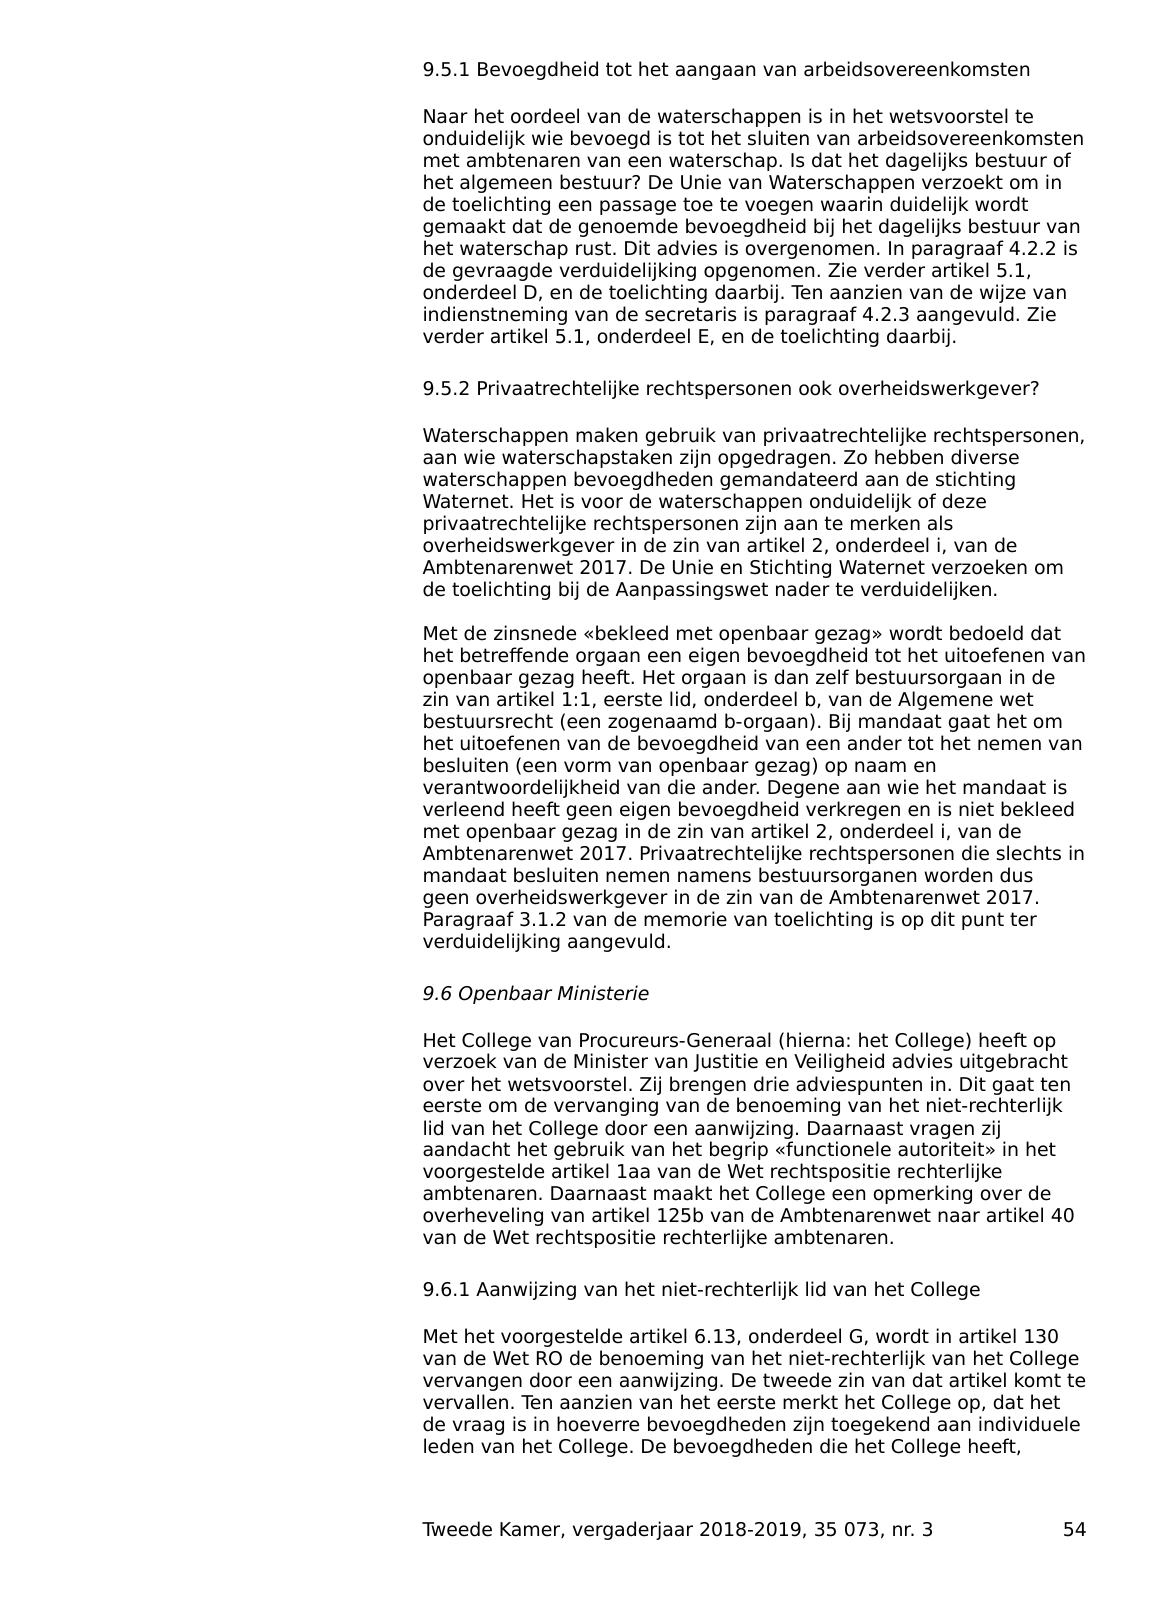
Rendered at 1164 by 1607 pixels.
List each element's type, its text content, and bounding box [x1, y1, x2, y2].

text Met het voorgestelde artikel 6.13, onderdeel G, wordt in artikel 130 van de Wet RO de benoeming van het niet-rechterlijk van het College vervangen door een aanwijzing. De tweede zin van dat artikel komt te vervallen. Ten aanzien van het eerste merkt het College op, dat het de vraag is in hoeverre bevoegdheden zijn toegekend aan individuele leden van het College. De bevoegdheden die het College heeft, [422, 1326, 1087, 1458]
subtitle 9.5.1 Bevoegdheid tot het aangaan van arbeidsovereenkomsten [422, 59, 1087, 81]
subtitle 9.6.1 Aanwijzing van het niet-rechterlijk lid van het College [422, 1279, 1087, 1301]
text Het College van Procureurs-Generaal (hierna: het College) heeft op verzoek van de Minister van Justitie en Veiligheid advies uitgebracht over het wetsvoorstel. Zij brengen drie adviespunten in. Dit gaat ten eerste om de vervanging van de benoeming van het niet-rechterlijk lid van het College door een aanwijzing. Daarnaast vragen zij aandacht het gebruik van het begrip «functionele autoriteit» in het voorgestelde artikel 1aa van de Wet rechtspositie rechterlijke ambtenaren. Daarnaast maakt het College een opmerking over de overheveling van artikel 125b van de Ambtenarenwet naar artikel 40 van de Wet rechtspositie rechterlijke ambtenaren. [422, 1029, 1087, 1249]
subtitle 9.6 Openbaar Ministerie [422, 982, 1087, 1004]
text Waterschappen maken gebruik van privaatrechtelijke rechtspersonen, aan wie waterschapstaken zijn opgedragen. Zo hebben diverse waterschappen bevoegdheden gemandateerd aan de stichting Waternet. Het is voor de waterschappen onduidelijk of deze privaatrechtelijke rechtspersonen zijn aan te merken als overheidswerkgever in de zin van artikel 2, onderdeel i, van de Ambtenarenwet 2017. De Unie en Stichting Waternet verzoeken om de toelichting bij de Aanpassingswet nader te verduidelijken. [422, 425, 1087, 601]
text Naar het oordeel van de waterschappen is in het wetsvoorstel te onduidelijk wie bevoegd is tot het sluiten van arbeidsovereenkomsten met ambtenaren van een waterschap. Is dat het dagelijks bestuur of het algemeen bestuur? De Unie van Waterschappen verzoekt om in de toelichting een passage toe te voegen waarin duidelijk wordt gemaakt dat de genoemde bevoegdheid bij het dagelijks bestuur van het waterschap rust. Dit advies is overgenomen. In paragraaf 4.2.2 is de gevraagde verduidelijking opgenomen. Zie verder artikel 5.1, onderdeel D, en de toelichting daarbij. Ten aanzien van de wijze van indienstneming van de secretaris is paragraaf 4.2.3 aangevuld. Zie verder artikel 5.1, onderdeel E, en de toelichting daarbij. [422, 106, 1087, 348]
text Met de zinsnede «bekleed met openbaar gezag» wordt bedoeld dat het betreffende orgaan een eigen bevoegdheid tot het uitoefenen van openbaar gezag heeft. Het orgaan is dan zelf bestuursorgaan in de zin van artikel 1:1, eerste lid, onderdeel b, van de Algemene wet bestuursrecht (een zogenaamd b-orgaan). Bij mandaat gaat het om het uitoefenen van de bevoegdheid van een ander tot het nemen van besluiten (een vorm van openbaar gezag) op naam en verantwoordelijkheid van die ander. Degene aan wie het mandaat is verleend heeft geen eigen bevoegdheid verkregen en is niet bekleed met openbaar gezag in de zin van artikel 2, onderdeel i, van de Ambtenarenwet 2017. Privaatrechtelijke rechtspersonen die slechts in mandaat besluiten nemen namens bestuursorganen worden dus geen overheidswerkgever in de zin van de Ambtenarenwet 2017. Paragraaf 3.1.2 van de memorie van toelichting is op dit punt ter verduidelijking aangevuld. [422, 623, 1087, 952]
subtitle 9.5.2 Privaatrechtelijke rechtspersonen ook overheidswerkgever? [422, 378, 1087, 400]
